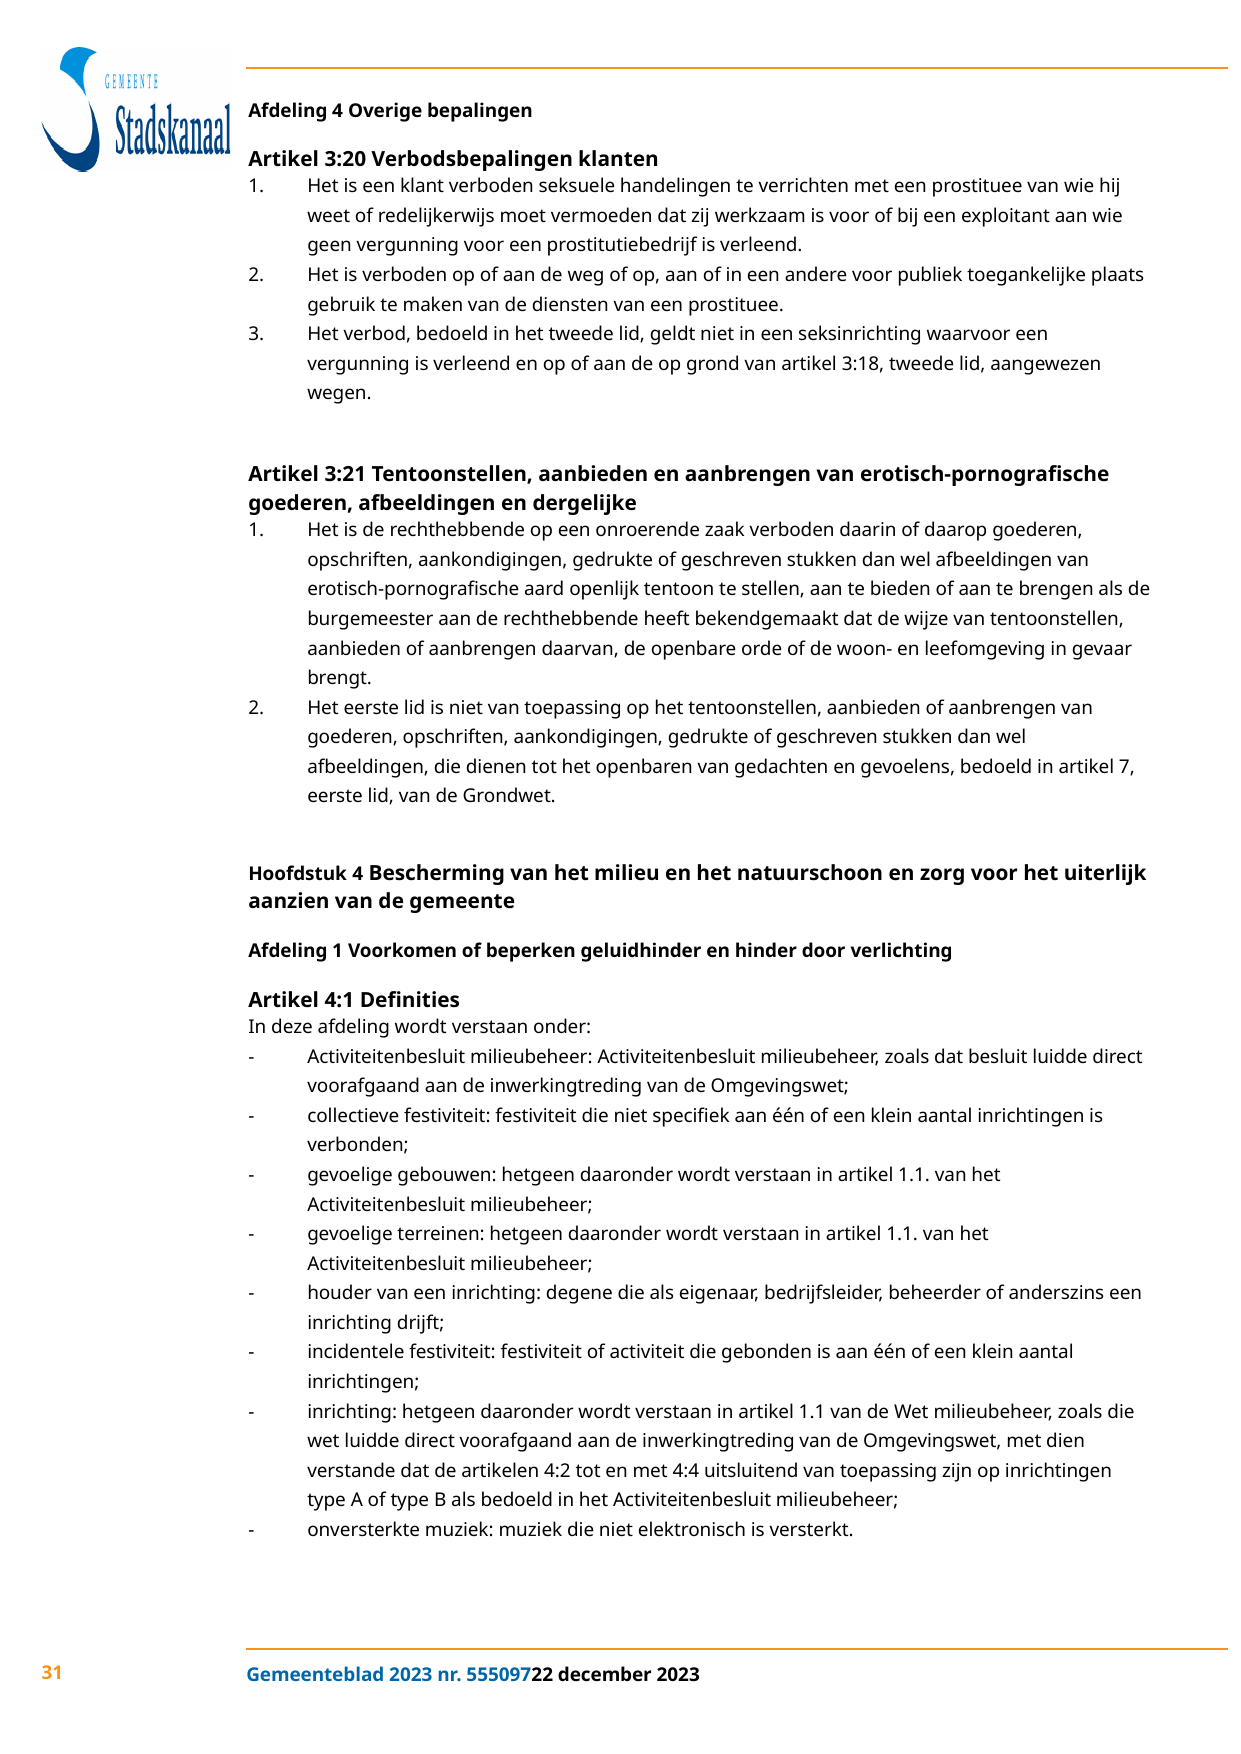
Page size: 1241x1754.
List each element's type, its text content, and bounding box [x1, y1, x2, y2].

text Artikel 3:20 Verbodsbepalingen klanten [248, 144, 1152, 172]
text Hoofdstuk 4 Bescherming van het milieu en het natuurschoon en zorg voor het uiterlijk aanzien van de gemeente [248, 858, 1152, 915]
list Het eerste lid is niet van toepassing op het tentoonstellen, aanbieden of aanbrengen van goederen, opschriften, aankondigingen, gedrukte of geschreven stukken dan wel afbeeldingen, die dienen tot het openbaren van gedachten en gevoelens, bedoeld in artikel 7, eerste lid, van de Grondwet. [248, 694, 1152, 808]
list collectieve festiviteit: festiviteit die niet specifiek aan één of een klein aantal inrichtingen is verbonden; [248, 1102, 1152, 1157]
text Afdeling 1 Voorkomen of beperken geluidhinder en hinder door verlichting [248, 936, 1152, 964]
list inrichting: hetgeen daaronder wordt verstaan in artikel 1.1 van de Wet milieubeheer, zoals die wet luidde direct voorafgaand aan de inwerkingtreding van de Omgevingswet, met dien verstande dat de artikelen 4:2 tot en met 4:4 uitsluitend van toepassing zijn op inrichtingen type A of type B als bedoeld in het Activiteitenbesluit milieubeheer; [248, 1398, 1152, 1512]
text Artikel 4:1 Definities [248, 985, 1152, 1013]
list gevoelige terreinen: hetgeen daaronder wordt verstaan in artikel 1.1. van het Activiteitenbesluit milieubeheer; [248, 1220, 1152, 1276]
list Het is de rechthebbende op een onroerende zaak verboden daarin of daarop goederen, opschriften, aankondigingen, gedrukte of geschreven stukken dan wel afbeeldingen van erotisch-pornografische aard openlijk tentoon te stellen, aan te bieden of aan te brengen als de burgemeester aan de rechthebbende heeft bekendgemaakt dat de wijze van tentoonstellen, aanbieden of aanbrengen daarvan, de openbare orde of de woon- en leefomgeving in gevaar brengt. [248, 516, 1152, 690]
list gevoelige gebouwen: hetgeen daaronder wordt verstaan in artikel 1.1. van het Activiteitenbesluit milieubeheer; [248, 1161, 1152, 1217]
list Het is een klant verboden seksuele handelingen te verrichten met een prostituee van wie hij weet of redelijkerwijs moet vermoeden dat zij werkzaam is voor of bij een exploitant aan wie geen vergunning voor een prostitutiebedrijf is verleend. [248, 172, 1152, 257]
list incidentele festiviteit: festiviteit of activiteit die gebonden is aan één of een klein aantal inrichtingen; [248, 1339, 1152, 1394]
list houder van een inrichting: degene die als eigenaar, bedrijfsleider, beheerder of anderszins een inrichting drijft; [248, 1279, 1152, 1335]
list Activiteitenbesluit milieubeheer: Activiteitenbesluit milieubeheer, zoals dat besluit luidde direct voorafgaand aan de inwerkingtreding van de Omgevingswet; [248, 1043, 1152, 1098]
text In deze afdeling wordt verstaan onder: [248, 1013, 1152, 1039]
text Afdeling 4 Overige bepalingen [248, 95, 1152, 123]
list onversterkte muziek: muziek die niet elektronisch is versterkt. [248, 1516, 1152, 1542]
list Het verbod, bedoeld in het tweede lid, geldt niet in een seksinrichting waarvoor een vergunning is verleend en op of aan de op grond van artikel 3:18, tweede lid, aangewezen wegen. [248, 320, 1152, 405]
text Artikel 3:21 Tentoonstellen, aanbieden en aanbrengen van erotisch-pornografische goederen, afbeeldingen en dergelijke [248, 459, 1152, 516]
list Het is verboden op of aan de weg of op, aan of in een andere voor publiek toegankelijke plaats gebruik te maken van de diensten van een prostituee. [248, 261, 1152, 317]
picture [41, 47, 231, 172]
